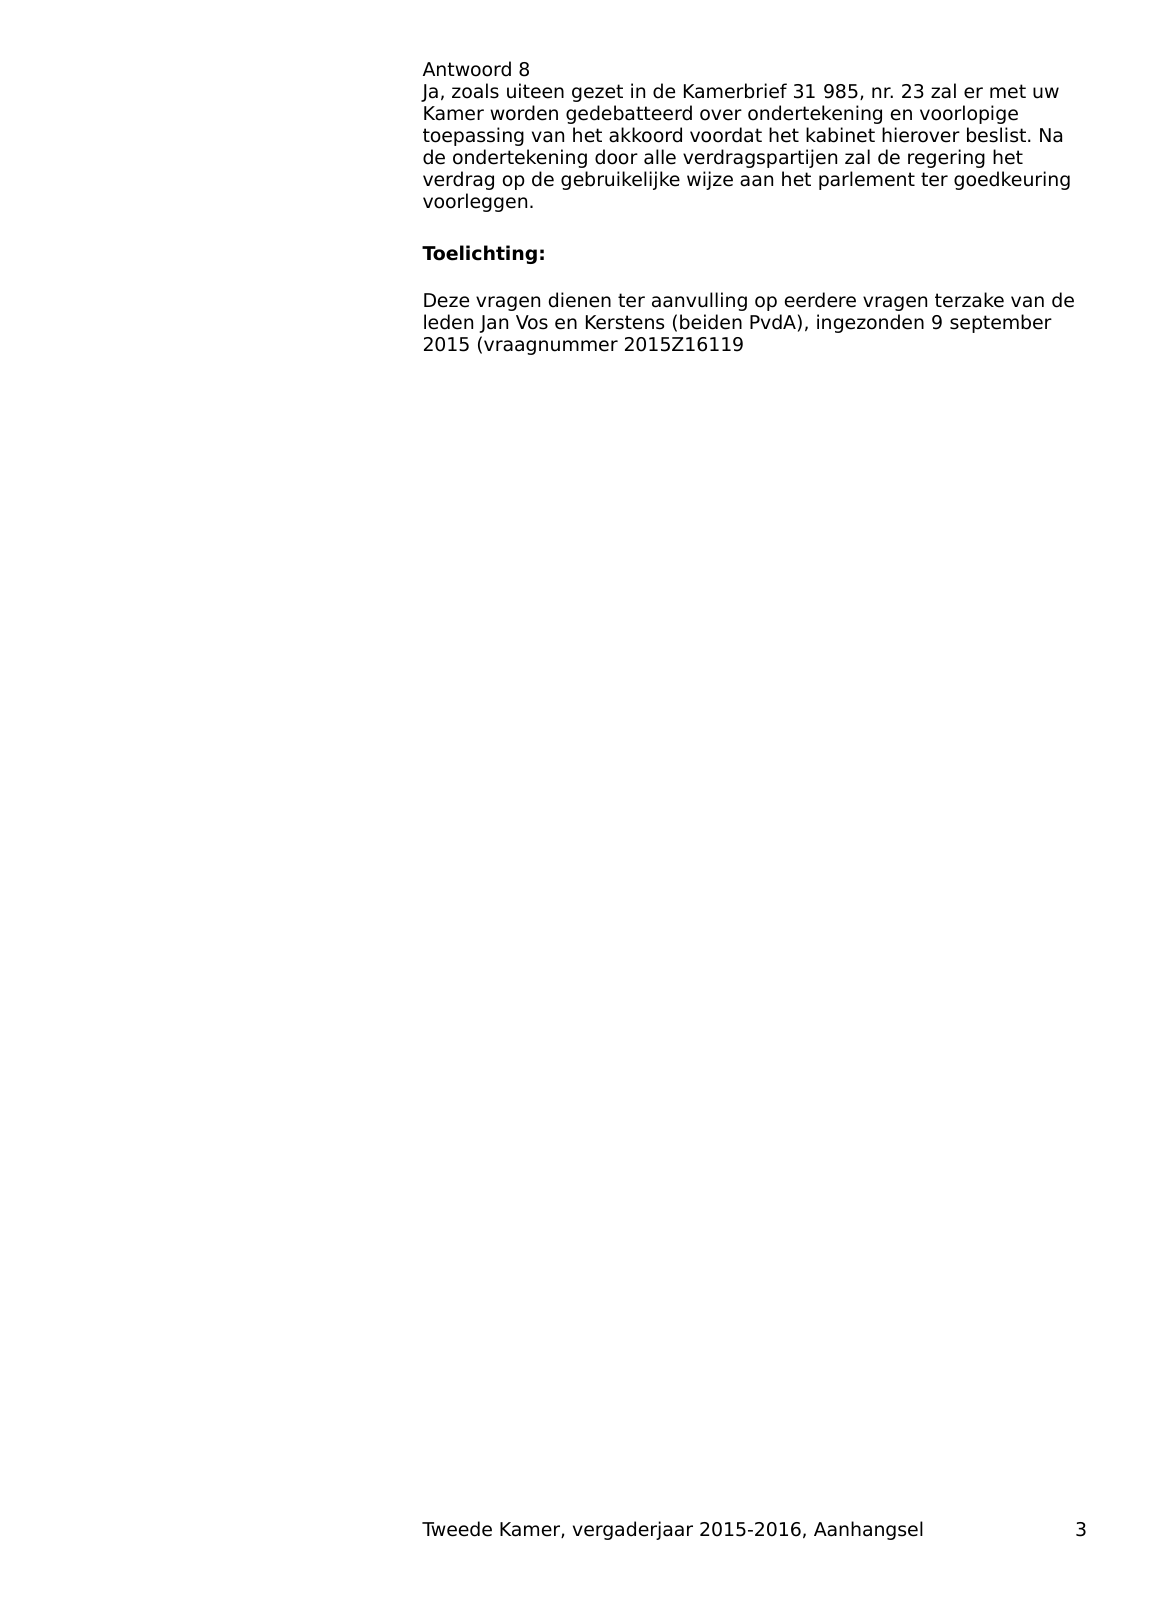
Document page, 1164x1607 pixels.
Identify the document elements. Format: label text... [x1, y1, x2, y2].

text Deze vragen dienen ter aanvulling op eerdere vragen terzake van de leden Jan Vos en Kerstens (beiden PvdA), ingezonden 9 september 2015 (vraagnummer 2015Z16119 [422, 290, 1087, 356]
subtitle Toelichting: [422, 243, 1087, 265]
text Antwoord 8 [422, 59, 1087, 81]
text Ja, zoals uiteen gezet in de Kamerbrief 31 985, nr. 23 zal er met uw Kamer worden gedebatteerd over ondertekening en voorlopige toepassing van het akkoord voordat het kabinet hierover beslist. Na de ondertekening door alle verdragspartijen zal de regering het verdrag op de gebruikelijke wijze aan het parlement ter goedkeuring voorleggen. [422, 81, 1087, 213]
